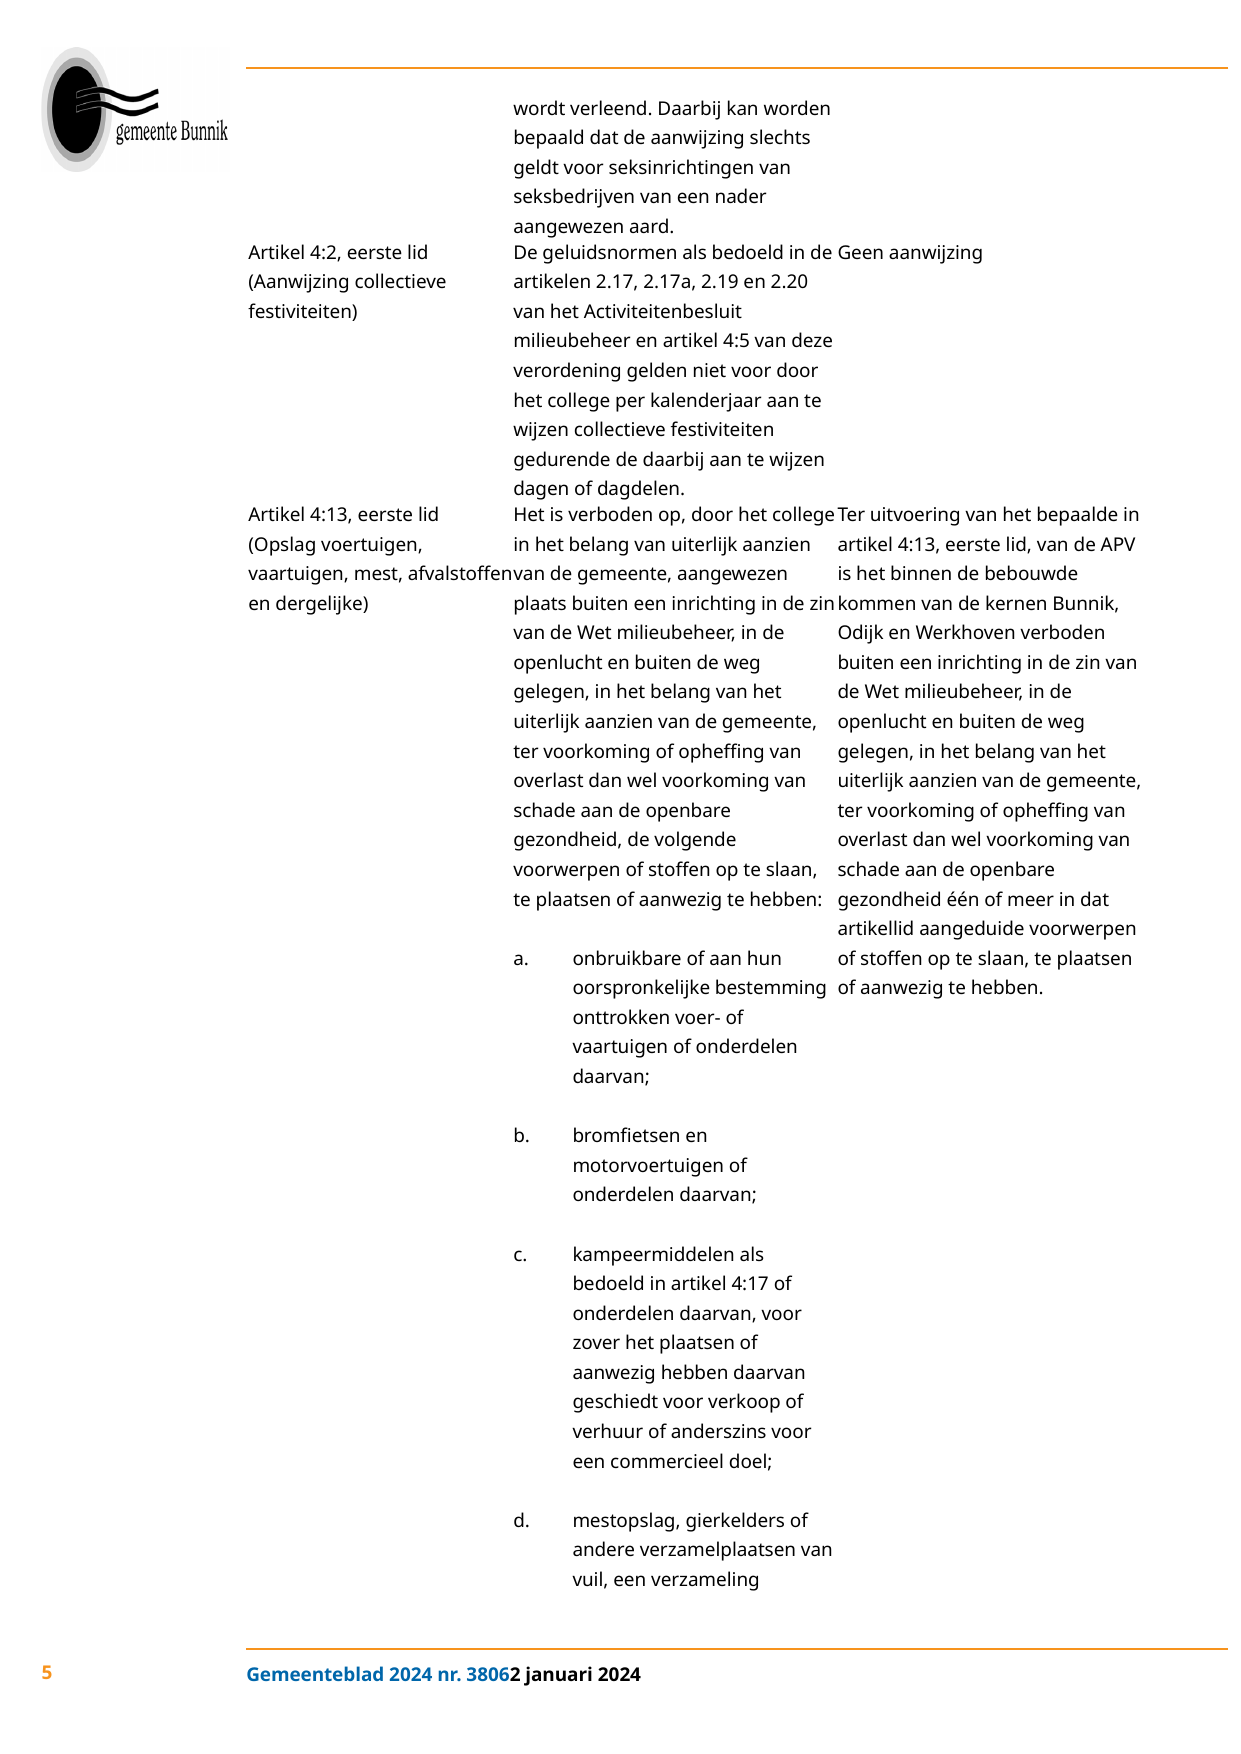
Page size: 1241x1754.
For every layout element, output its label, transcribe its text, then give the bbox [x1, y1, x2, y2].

table_cell Het is verboden op, door het college in het belang van uiterlijk aanzien van de gemeente, aangewezen plaats buiten een inrichting in de zin van de Wet milieubeheer, in de openlucht en buiten de weg gelegen, in het belang van het uiterlijk aanzien van de gemeente, ter voorkoming of opheffing van overlast dan wel voorkoming van schade aan de openbare gezondheid, de volgende voorwerpen of stoffen op te slaan, te plaatsen of aanwezig te hebben: onbruikbare of aan hun oorspronkelijke bestemming onttrokken voer- of vaartuigen of onderdelen daarvan; bromfietsen en motorvoertuigen of onderdelen daarvan; kampeermiddelen als bedoeld in artikel 4:17 of onderdelen daarvan, voor zover het plaatsen of aanwezig hebben daarvan geschiedt voor verkoop of verhuur of anderszins voor een commercieel doel; mestopslag, gierkelders of andere verzamelplaatsen van vuil, een verzameling [513, 501, 837, 1592]
table_cell [248, 95, 513, 239]
table_cell Artikel 4:2, eerste lid (Aanwijzing collectieve festiviteiten) [248, 239, 513, 501]
table_cell De geluidsnormen als bedoeld in de artikelen 2.17, 2.17a, 2.19 en 2.20 van het Activiteitenbesluit milieubeheer en artikel 4:5 van deze verordening gelden niet voor door het college per kalenderjaar aan te wijzen collectieve festiviteiten gedurende de daarbij aan te wijzen dagen of dagdelen. [513, 239, 837, 501]
table_cell Artikel 4:13, eerste lid (Opslag voertuigen, vaartuigen, mest, afvalstoffen en dergelijke) [248, 501, 513, 1592]
table_cell [837, 95, 1152, 239]
table_cell Geen aanwijzing [837, 239, 1152, 501]
table_cell Ter uitvoering van het bepaalde in artikel 4:13, eerste lid, van de APV is het binnen de bebouwde kommen van de kernen Bunnik, Odijk en Werkhoven verboden buiten een inrichting in de zin van de Wet milieubeheer, in de openlucht en buiten de weg gelegen, in het belang van het uiterlijk aanzien van de gemeente, ter voorkoming of opheffing van overlast dan wel voorkoming van schade aan de openbare gezondheid één of meer in dat artikellid aangeduide voorwerpen of stoffen op te slaan, te plaatsen of aanwezig te hebben. [837, 501, 1152, 1592]
table_cell wordt verleend. Daarbij kan worden bepaald dat de aanwijzing slechts geldt voor seksinrichtingen van seksbedrijven van een nader aangewezen aard. [513, 95, 837, 239]
picture [41, 47, 231, 172]
